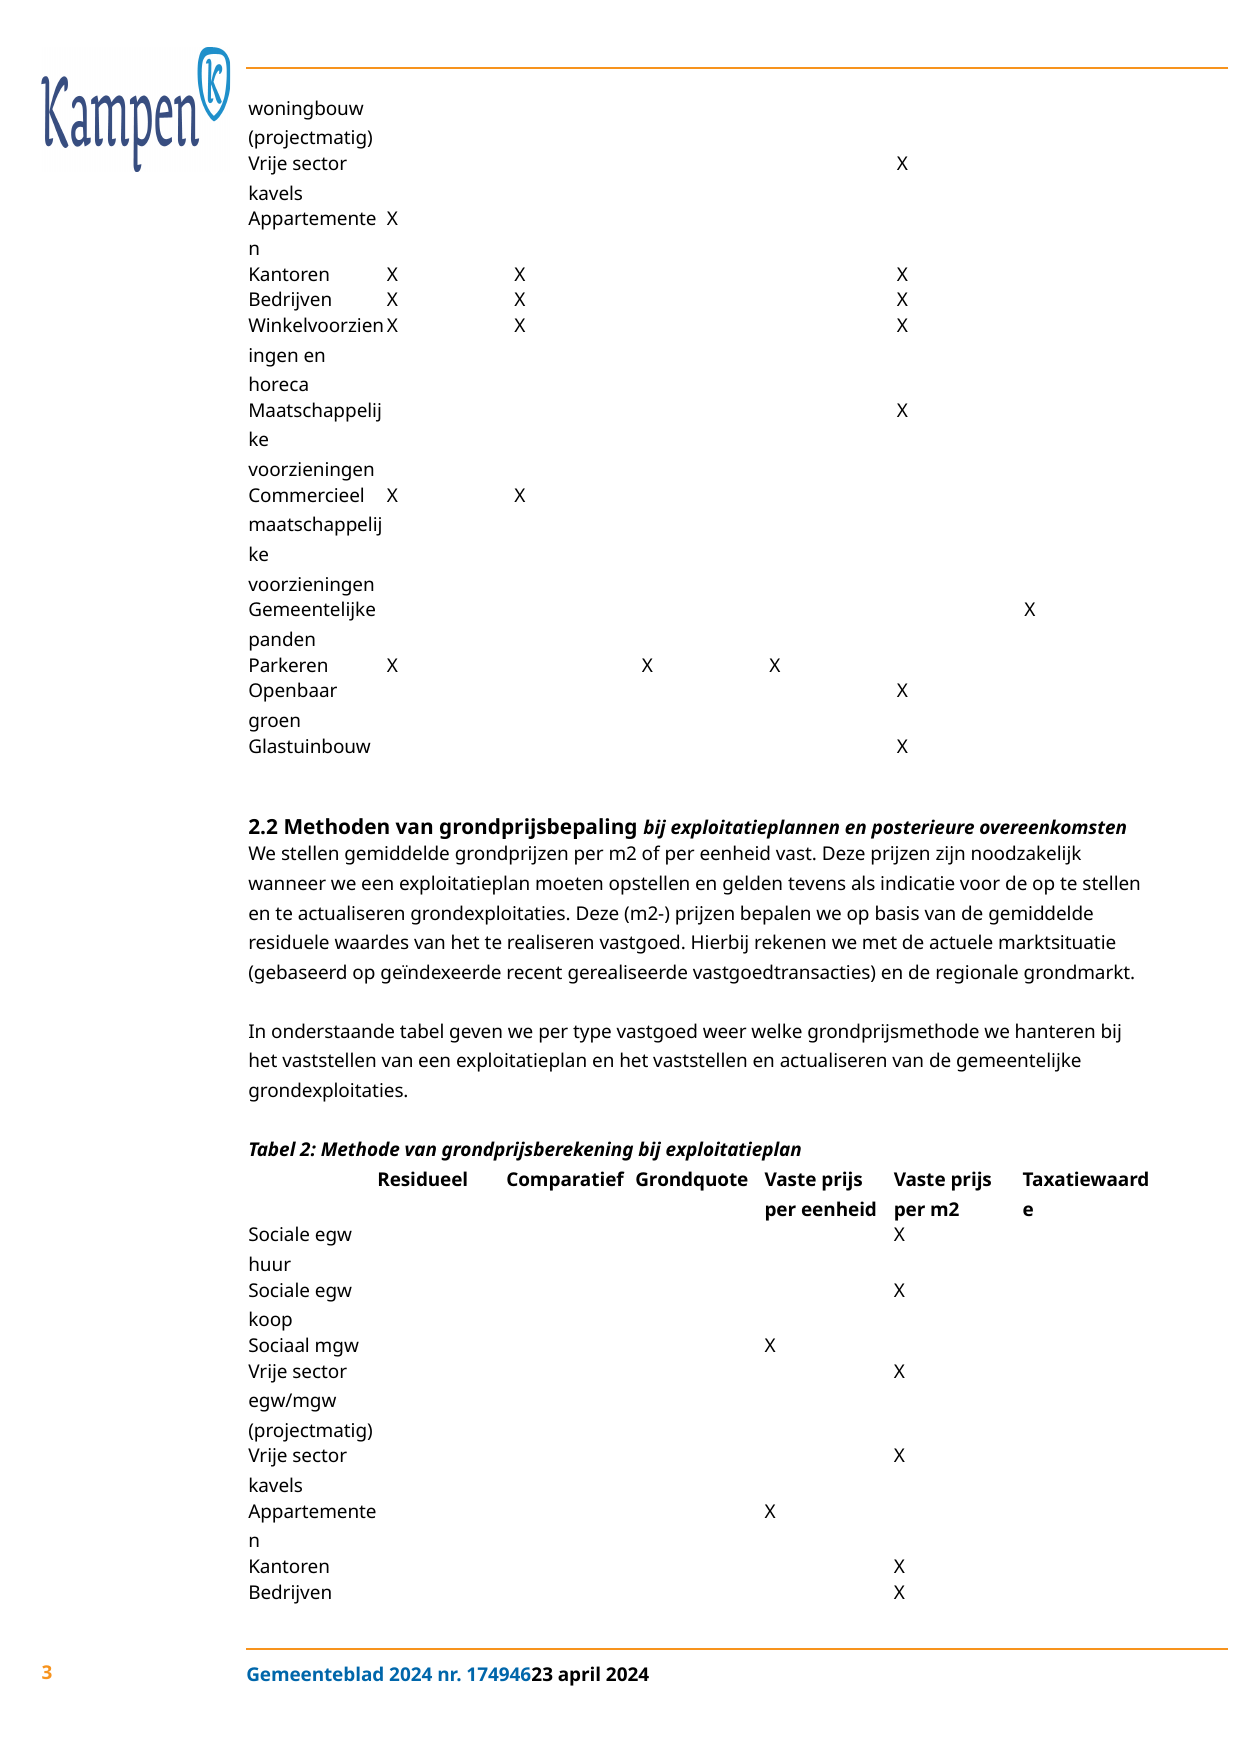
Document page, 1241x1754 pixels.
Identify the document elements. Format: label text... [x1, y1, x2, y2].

table_header Vaste prijs per eenheid [764, 1166, 893, 1221]
table_cell [1023, 1277, 1152, 1332]
table_cell [506, 1579, 635, 1605]
table_cell [377, 1332, 506, 1358]
table_cell X [387, 261, 514, 286]
table_cell X [894, 1277, 1022, 1332]
table_cell [387, 397, 514, 482]
table_cell [1023, 1221, 1152, 1277]
table_cell [514, 678, 642, 733]
text 2.2 Methoden van grondprijsbepaling bij exploitatieplannen en posterieure overeenkomsten [248, 812, 1152, 841]
table_cell [377, 1498, 506, 1553]
table_cell Vrije sector kavels [248, 150, 387, 205]
table_cell [635, 1443, 764, 1498]
table_cell [506, 1498, 635, 1553]
table_cell [1023, 1553, 1152, 1579]
table_cell Maatschappelijke voorzieningen [248, 397, 387, 482]
text We stellen gemiddelde grondprijzen per m2 of per eenheid vast. Deze prijzen zijn noodzakelijk wanneer we een exploitatieplan moeten opstellen en gelden tevens als indicatie voor de op te stellen en te actualiseren grondexploitaties. Deze (m2-) prijzen bepalen we op basis van de gemiddelde residuele waardes van het te realiseren vastgoed. Hierbij rekenen we met de actuele marktsituatie (gebaseerd op geïndexeerde recent gerealiseerde vastgoedtransacties) en de regionale grondmarkt. [248, 841, 1152, 985]
table_cell Openbaar groen [248, 678, 387, 733]
table_cell Vrije sector egw/mgw (projectmatig) [248, 1358, 377, 1443]
table_cell X [769, 652, 897, 677]
table_cell [764, 1358, 893, 1443]
table_cell [387, 150, 514, 205]
table_cell Sociale egw huur [248, 1221, 377, 1277]
table_cell [635, 1277, 764, 1332]
table_cell Glastuinbouw [248, 733, 387, 758]
table_cell [769, 95, 897, 150]
table_cell [514, 733, 642, 758]
table_cell [764, 1443, 893, 1498]
table_cell [1024, 312, 1152, 397]
table_cell [1023, 1579, 1152, 1605]
table_cell [1024, 397, 1152, 482]
table_cell [635, 1221, 764, 1277]
table_cell Kantoren [248, 261, 387, 286]
table_cell [1024, 95, 1152, 150]
table_cell [769, 261, 897, 286]
table_cell X [894, 1221, 1022, 1277]
table_cell [764, 1221, 893, 1277]
table_cell Appartementen [248, 1498, 377, 1553]
table_cell X [897, 286, 1024, 312]
table_cell X [387, 286, 514, 312]
table_cell [635, 1498, 764, 1553]
table_header Comparatief [506, 1166, 635, 1221]
table_cell [1023, 1332, 1152, 1358]
table_cell X [1024, 596, 1152, 652]
table_cell [514, 397, 642, 482]
table_cell X [387, 482, 514, 596]
table_cell [769, 482, 897, 596]
table_header Grondquote [635, 1166, 764, 1221]
table_cell Appartementen [248, 205, 387, 261]
table_cell [514, 95, 642, 150]
table_cell [642, 150, 769, 205]
table_cell [1024, 733, 1152, 758]
table_cell [635, 1332, 764, 1358]
text In onderstaande tabel geven we per type vastgoed weer welke grondprijsmethode we hanteren bij het vaststellen van een exploitatieplan en het vaststellen en actualiseren van de gemeentelijke grondexploitaties. [248, 1018, 1152, 1103]
table_cell [897, 205, 1024, 261]
table_cell X [764, 1332, 893, 1358]
table_cell Commercieel maatschappelijke voorzieningen [248, 482, 387, 596]
table_cell [514, 150, 642, 205]
table_cell [377, 1358, 506, 1443]
table_cell [642, 95, 769, 150]
table_cell Sociaal mgw [248, 1332, 377, 1358]
table_cell Bedrijven [248, 1579, 377, 1605]
table_cell [894, 1332, 1022, 1358]
table_cell [506, 1221, 635, 1277]
table_cell [377, 1443, 506, 1498]
table_cell Winkelvoorzieningen en horeca [248, 312, 387, 397]
table_cell [635, 1553, 764, 1579]
table_cell [377, 1579, 506, 1605]
table_cell woningbouw (projectmatig) [248, 95, 387, 150]
table_cell [642, 733, 769, 758]
table_cell [1023, 1498, 1152, 1553]
table_cell [506, 1443, 635, 1498]
table_cell [897, 482, 1024, 596]
table_cell [764, 1579, 893, 1605]
table_cell [642, 596, 769, 652]
table_cell [642, 482, 769, 596]
table_cell [1024, 482, 1152, 596]
table_cell [1024, 150, 1152, 205]
table_cell X [897, 150, 1024, 205]
table_cell [387, 678, 514, 733]
table_cell X [894, 1579, 1022, 1605]
table_cell X [897, 733, 1024, 758]
table_cell [642, 286, 769, 312]
table_cell X [387, 205, 514, 261]
table_cell X [514, 312, 642, 397]
table_cell [642, 205, 769, 261]
table_cell [769, 733, 897, 758]
table_cell [387, 95, 514, 150]
table_cell X [894, 1358, 1022, 1443]
table_cell [506, 1553, 635, 1579]
table_cell X [897, 312, 1024, 397]
table_cell [897, 95, 1024, 150]
table_cell X [897, 397, 1024, 482]
table_cell [642, 397, 769, 482]
table_cell [769, 596, 897, 652]
table_cell [377, 1277, 506, 1332]
table_cell [897, 652, 1024, 677]
table_cell [1024, 205, 1152, 261]
table_cell [1023, 1358, 1152, 1443]
table_cell [769, 312, 897, 397]
table_cell [764, 1277, 893, 1332]
table_cell Gemeentelijke panden [248, 596, 387, 652]
table_cell X [514, 286, 642, 312]
table_cell [635, 1358, 764, 1443]
table_cell X [897, 678, 1024, 733]
table_cell [506, 1332, 635, 1358]
table_cell [1023, 1443, 1152, 1498]
table_cell X [642, 652, 769, 677]
table_cell X [514, 261, 642, 286]
table_header Taxatiewaarde [1023, 1166, 1152, 1221]
table_cell Vrije sector kavels [248, 1443, 377, 1498]
table_cell [506, 1277, 635, 1332]
table_cell X [894, 1553, 1022, 1579]
table_cell [387, 596, 514, 652]
table_header [248, 1166, 377, 1221]
table_cell [642, 678, 769, 733]
table_cell [514, 596, 642, 652]
table_cell [514, 652, 642, 677]
table_cell X [897, 261, 1024, 286]
table_cell [764, 1553, 893, 1579]
table_cell [506, 1358, 635, 1443]
table_cell Parkeren [248, 652, 387, 677]
table_header Vaste prijs per m2 [894, 1166, 1022, 1221]
table_cell [769, 150, 897, 205]
table_cell [897, 596, 1024, 652]
table_cell Sociale egw koop [248, 1277, 377, 1332]
table_cell [1024, 652, 1152, 677]
table_cell Bedrijven [248, 286, 387, 312]
table_cell [377, 1553, 506, 1579]
table_cell X [894, 1443, 1022, 1498]
table_cell [642, 312, 769, 397]
table_cell [769, 205, 897, 261]
table_cell X [514, 482, 642, 596]
table_cell X [764, 1498, 893, 1553]
table_cell [1024, 286, 1152, 312]
table_cell [769, 397, 897, 482]
table_cell X [387, 312, 514, 397]
table_cell [769, 286, 897, 312]
table_cell [894, 1498, 1022, 1553]
table_cell [642, 261, 769, 286]
table_cell [377, 1221, 506, 1277]
table_cell [387, 733, 514, 758]
table_cell X [387, 652, 514, 677]
text Tabel 2: Methode van grondprijsberekening bij exploitatieplan [248, 1136, 1152, 1162]
table_cell Kantoren [248, 1553, 377, 1579]
table_cell [514, 205, 642, 261]
table_cell [635, 1579, 764, 1605]
table_cell [1024, 678, 1152, 733]
table_header Residueel [377, 1166, 506, 1221]
table_cell [1024, 261, 1152, 286]
picture [41, 47, 231, 172]
table_cell [769, 678, 897, 733]
